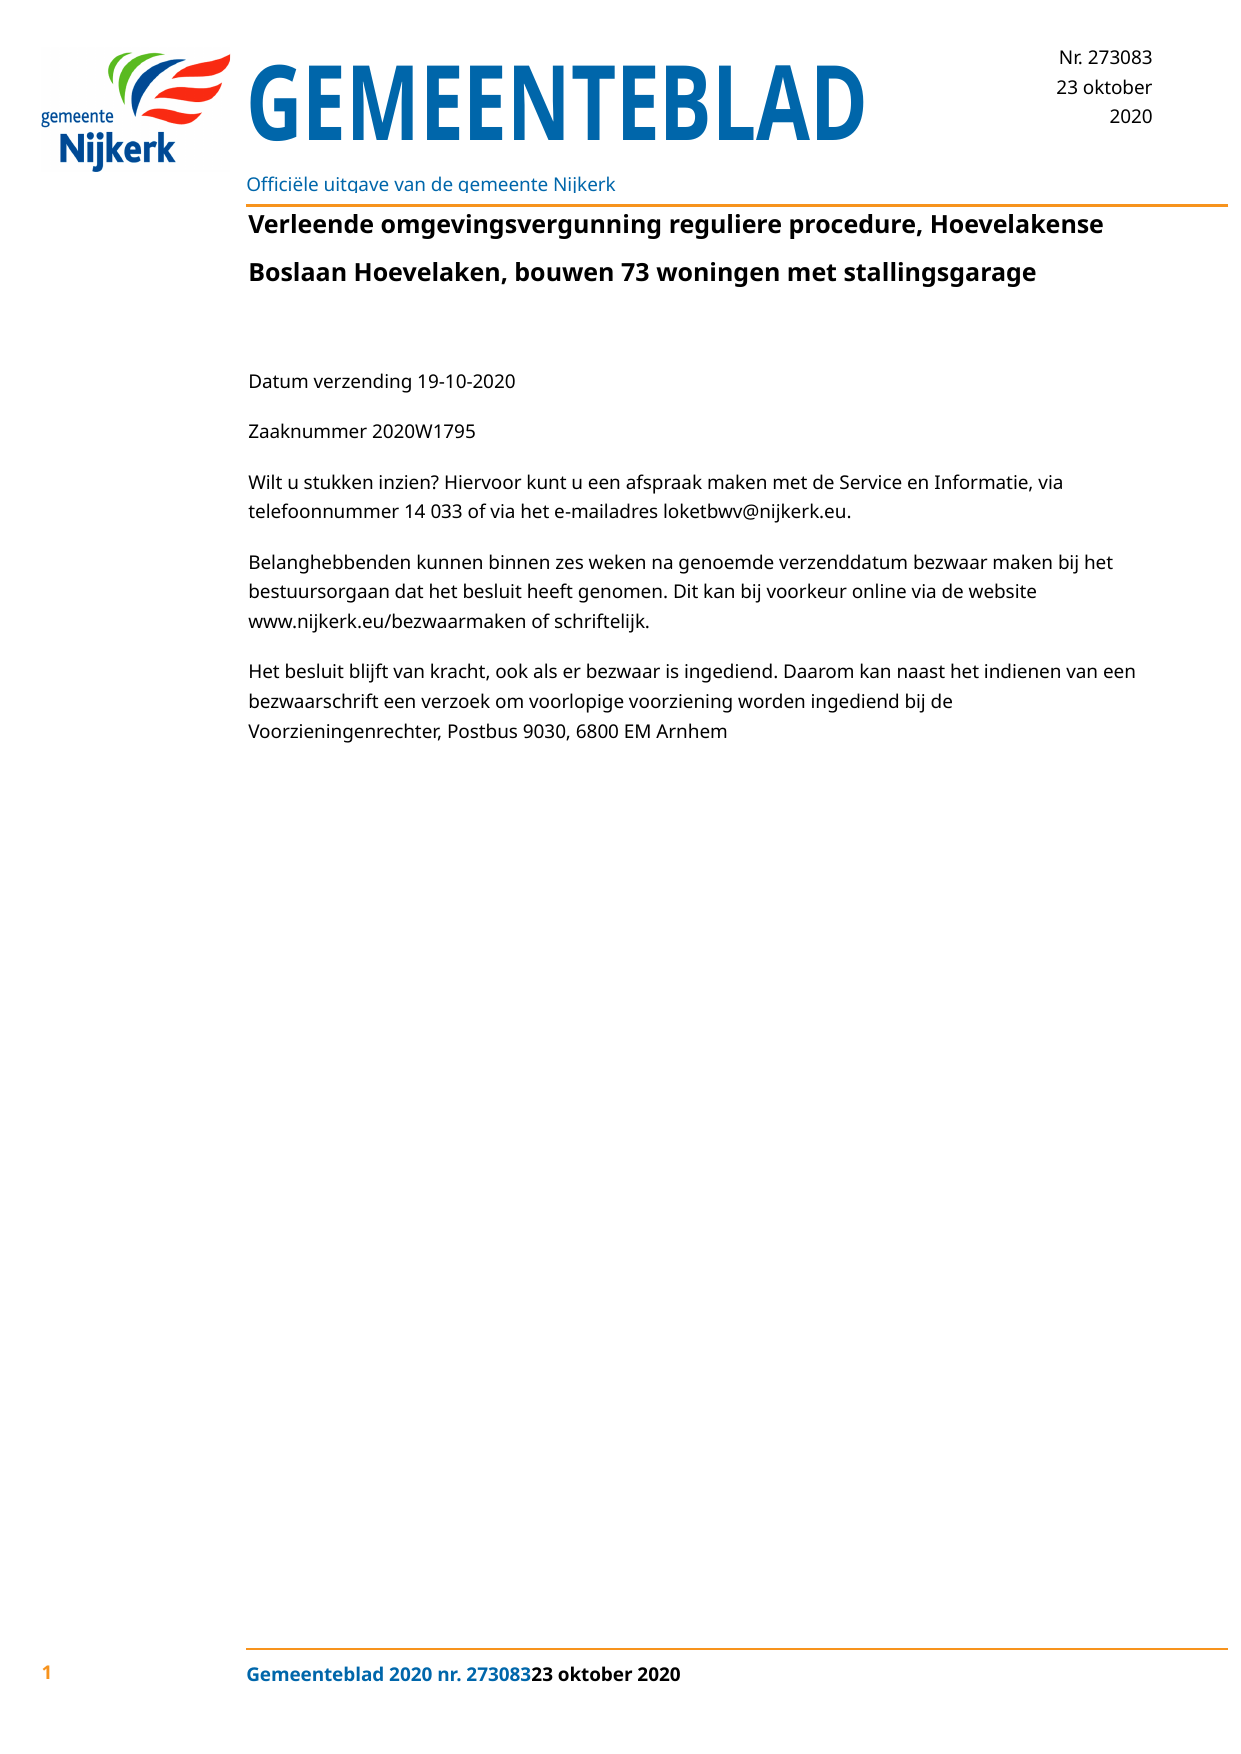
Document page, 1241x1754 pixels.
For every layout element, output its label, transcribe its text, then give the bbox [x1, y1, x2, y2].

text Het besluit blijft van kracht, ook als er bezwaar is ingediend. Daarom kan naast het indienen van een bezwaarschrift een verzoek om voorlopige voorziening worden ingediend bij de Voorzieningenrechter, Postbus 9030, 6800 EM Arnhem [248, 659, 1152, 744]
text Datum verzending 19-10-2020 [248, 368, 1152, 394]
text Belanghebbenden kunnen binnen zes weken na genoemde verzenddatum bezwaar maken bij het bestuursorgaan dat het besluit heeft genomen. Dit kan bij voorkeur online via de website www.nijkerk.eu/bezwaarmaken of schriftelijk. [248, 549, 1152, 634]
picture [41, 47, 231, 172]
text Verleende omgevingsvergunning reguliere procedure, Hoevelakense Boslaan Hoevelaken, bouwen 73 woningen met stallingsgarage [248, 207, 1152, 288]
text Zaaknummer 2020W1795 [248, 419, 1152, 444]
text Wilt u stukken inzien? Hiervoor kunt u een afspraak maken met de Service en Informatie, via telefoonnummer 14 033 of via het e-mailadres loketbwv@nijkerk.eu. [248, 469, 1152, 524]
